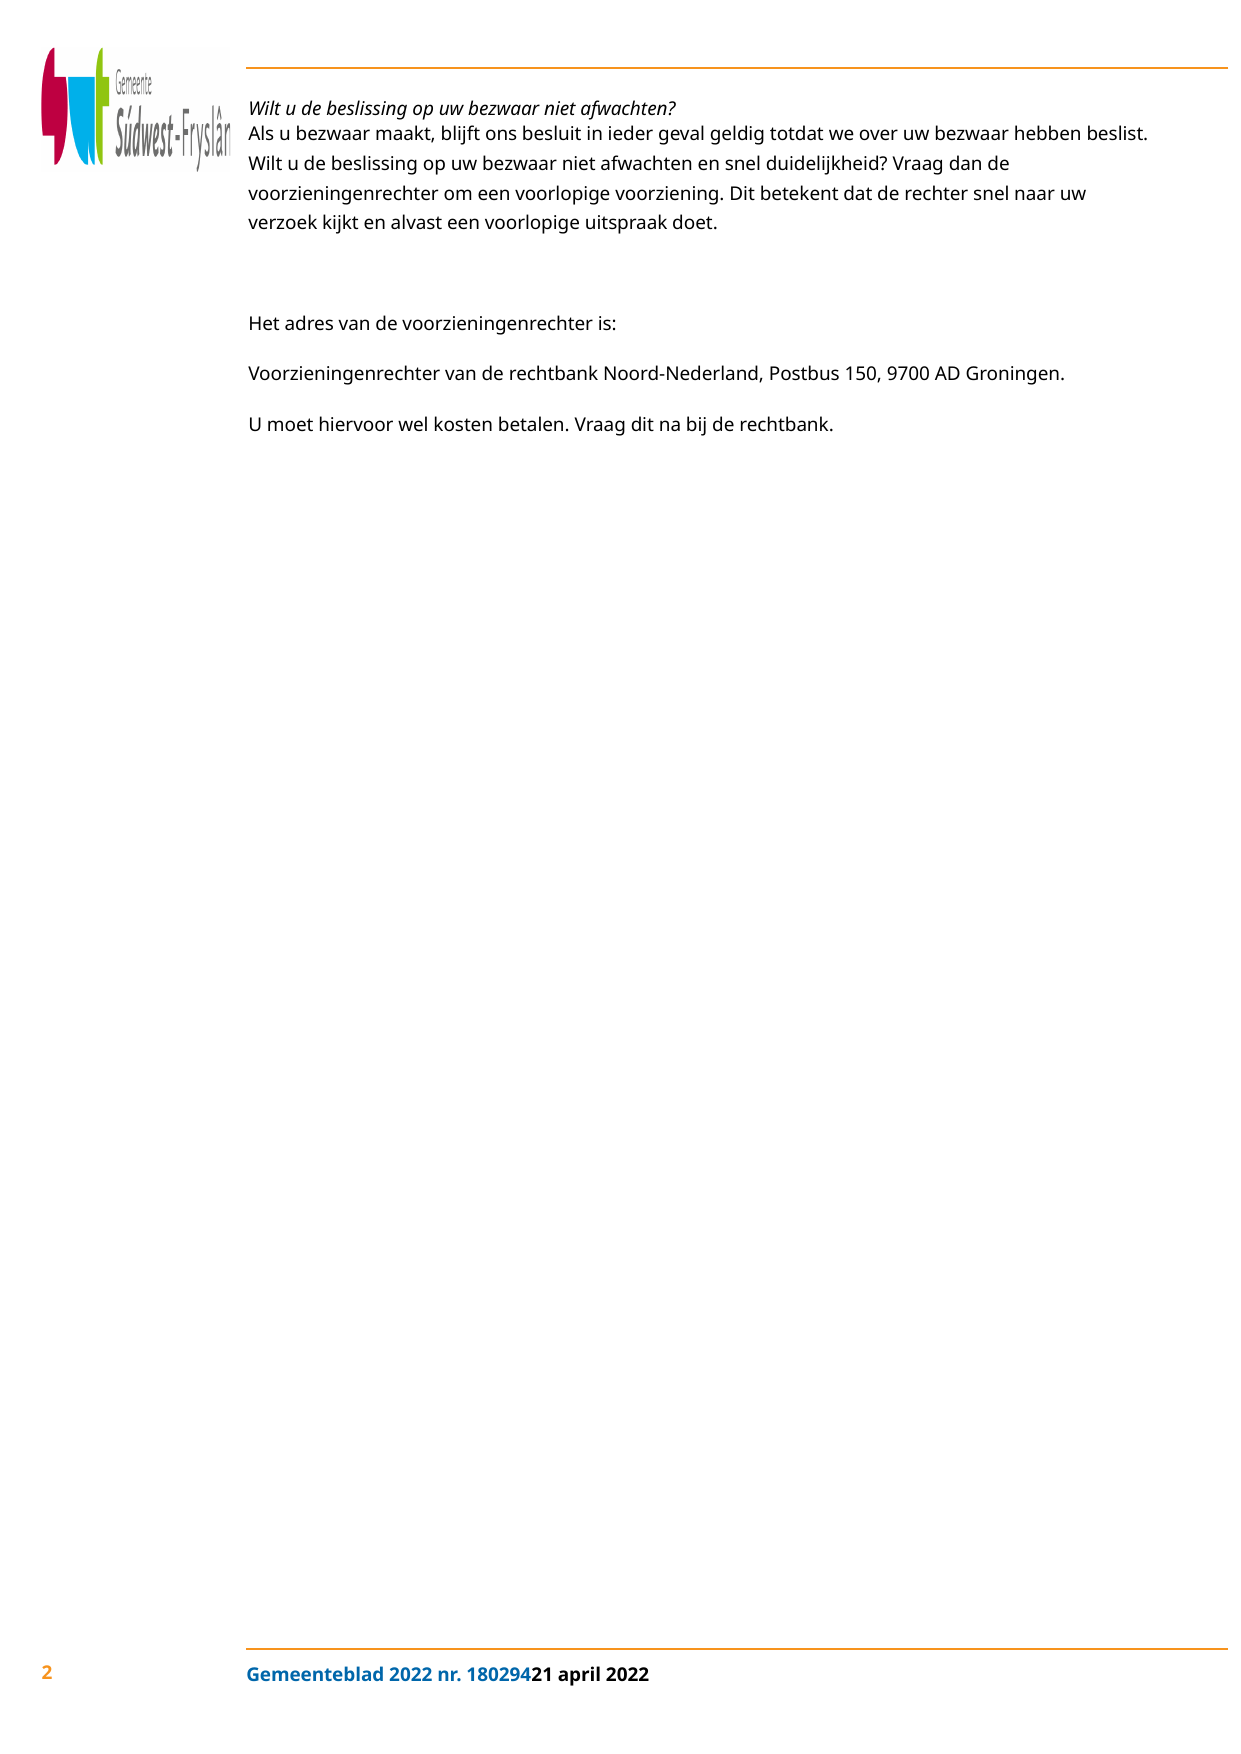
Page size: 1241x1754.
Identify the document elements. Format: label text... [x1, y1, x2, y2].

text Voorzieningenrechter van de rechtbank Noord-Nederland, Postbus 150, 9700 AD Groningen. [248, 361, 1152, 386]
text Wilt u de beslissing op uw bezwaar niet afwachten? [248, 95, 1152, 121]
text Als u bezwaar maakt, blijft ons besluit in ieder geval geldig totdat we over uw bezwaar hebben beslist. Wilt u de beslissing op uw bezwaar niet afwachten en snel duidelijkheid? Vraag dan de voorzieningenrechter om een voorlopige voorziening. Dit betekent dat de rechter snel naar uw verzoek kijkt en alvast een voorlopige uitspraak doet. [248, 121, 1152, 235]
text Het adres van de voorzieningenrechter is: [248, 310, 1152, 336]
picture [41, 47, 231, 172]
text U moet hiervoor wel kosten betalen. Vraag dit na bij de rechtbank. [248, 411, 1152, 437]
